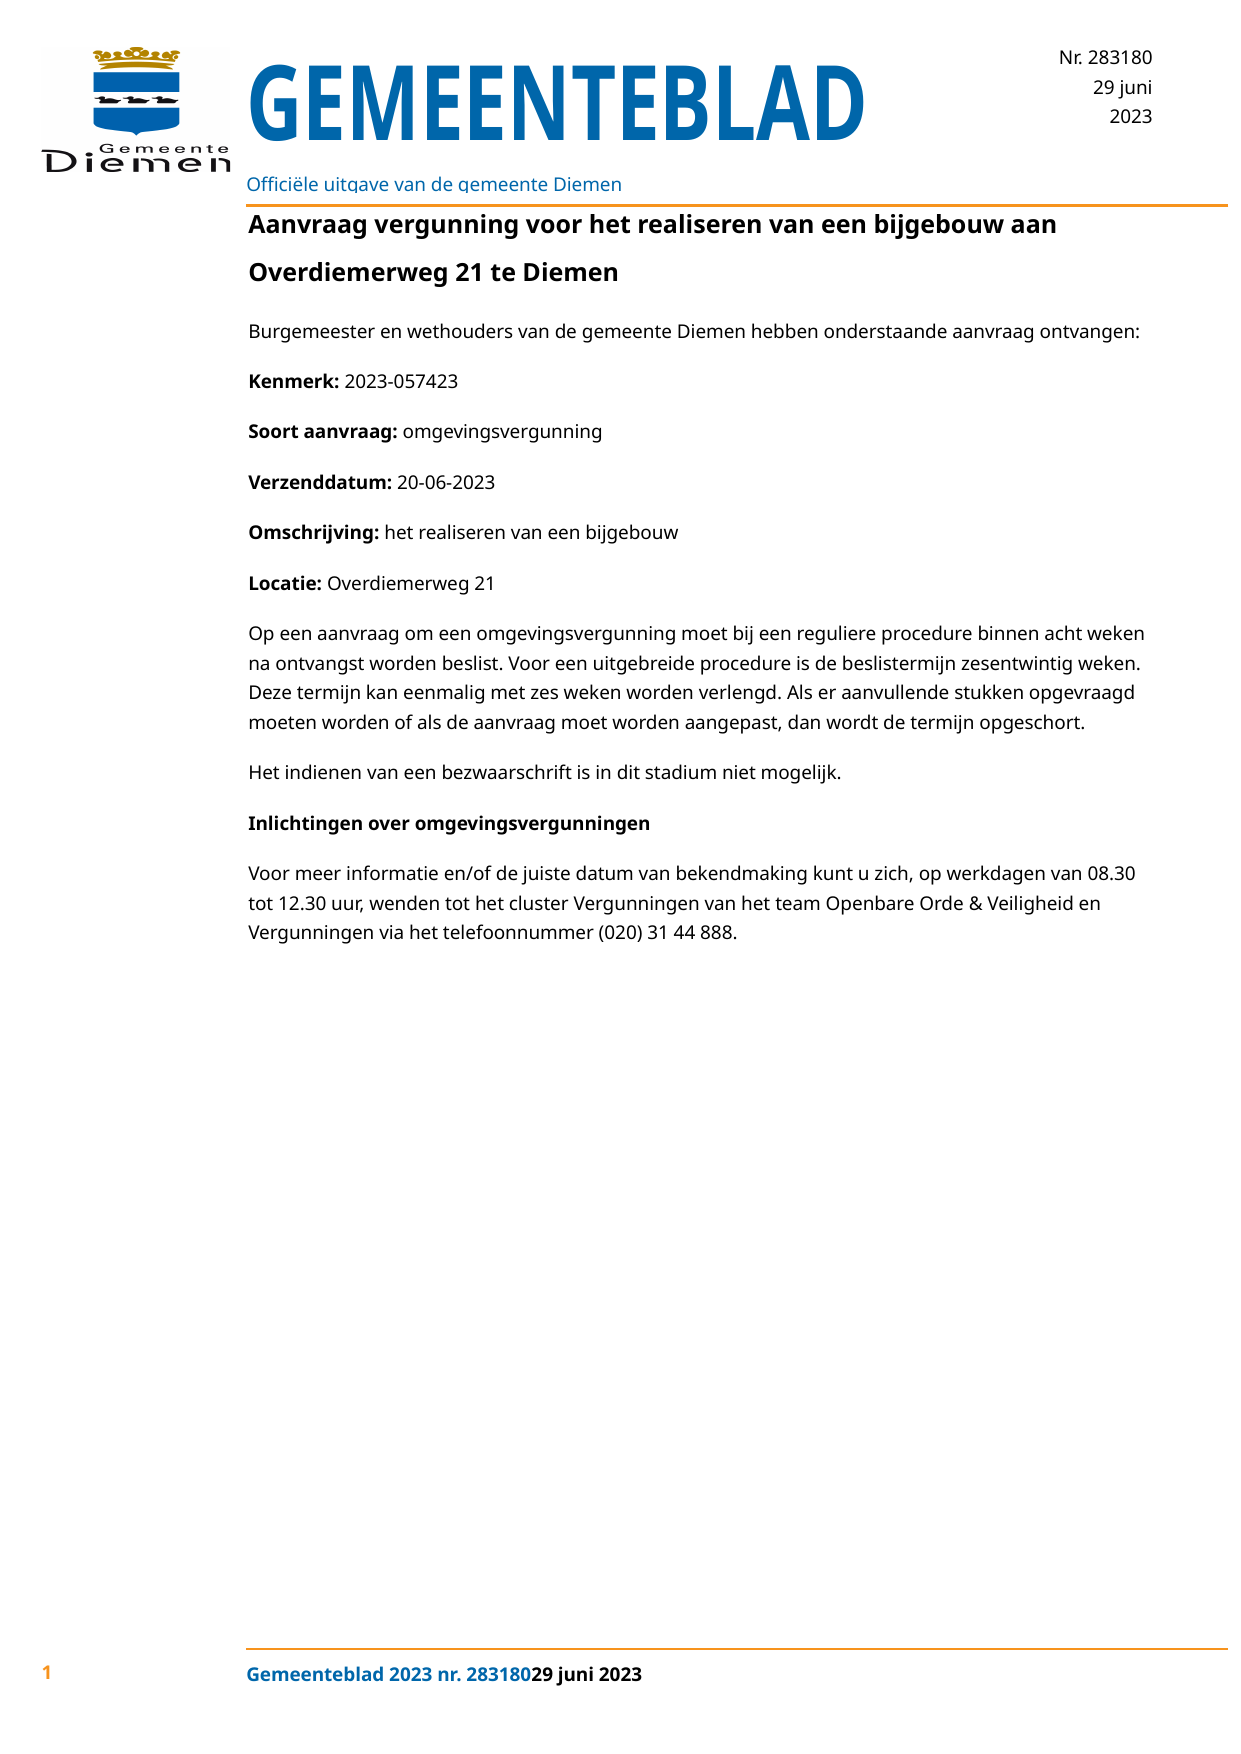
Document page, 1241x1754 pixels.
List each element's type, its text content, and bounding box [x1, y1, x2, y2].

picture [41, 47, 231, 172]
text Op een aanvraag om een omgevingsvergunning moet bij een reguliere procedure binnen acht weken na ontvangst worden beslist. Voor een uitgebreide procedure is de beslistermijn zesentwintig weken. Deze termijn kan eenmalig met zes weken worden verlengd. Als er aanvullende stukken opgevraagd moeten worden of als de aanvraag moet worden aangepast, dan wordt de termijn opgeschort. [248, 620, 1152, 735]
text Burgemeester en wethouders van de gemeente Diemen hebben onderstaande aanvraag ontvangen: [248, 318, 1152, 344]
text Kenmerk: 2023-057423 [248, 368, 1152, 394]
text Omschrijving: het realiseren van een bijgebouw [248, 519, 1152, 545]
text Voor meer informatie en/of de juiste datum van bekendmaking kunt u zich, op werkdagen van 08.30 tot 12.30 uur, wenden tot het cluster Vergunningen van het team Openbare Orde & Veiligheid en Vergunningen via het telefoonnummer (020) 31 44 888. [248, 860, 1152, 945]
text Het indienen van een bezwaarschrift is in dit stadium niet mogelijk. [248, 759, 1152, 785]
text Inlichtingen over omgevingsvergunningen [248, 810, 1152, 836]
text Aanvraag vergunning voor het realiseren van een bijgebouw aan Overdiemerweg 21 te Diemen [248, 207, 1152, 288]
text Soort aanvraag: omgevingsvergunning [248, 419, 1152, 444]
text Verzenddatum: 20-06-2023 [248, 469, 1152, 495]
text Locatie: Overdiemerweg 21 [248, 570, 1152, 596]
